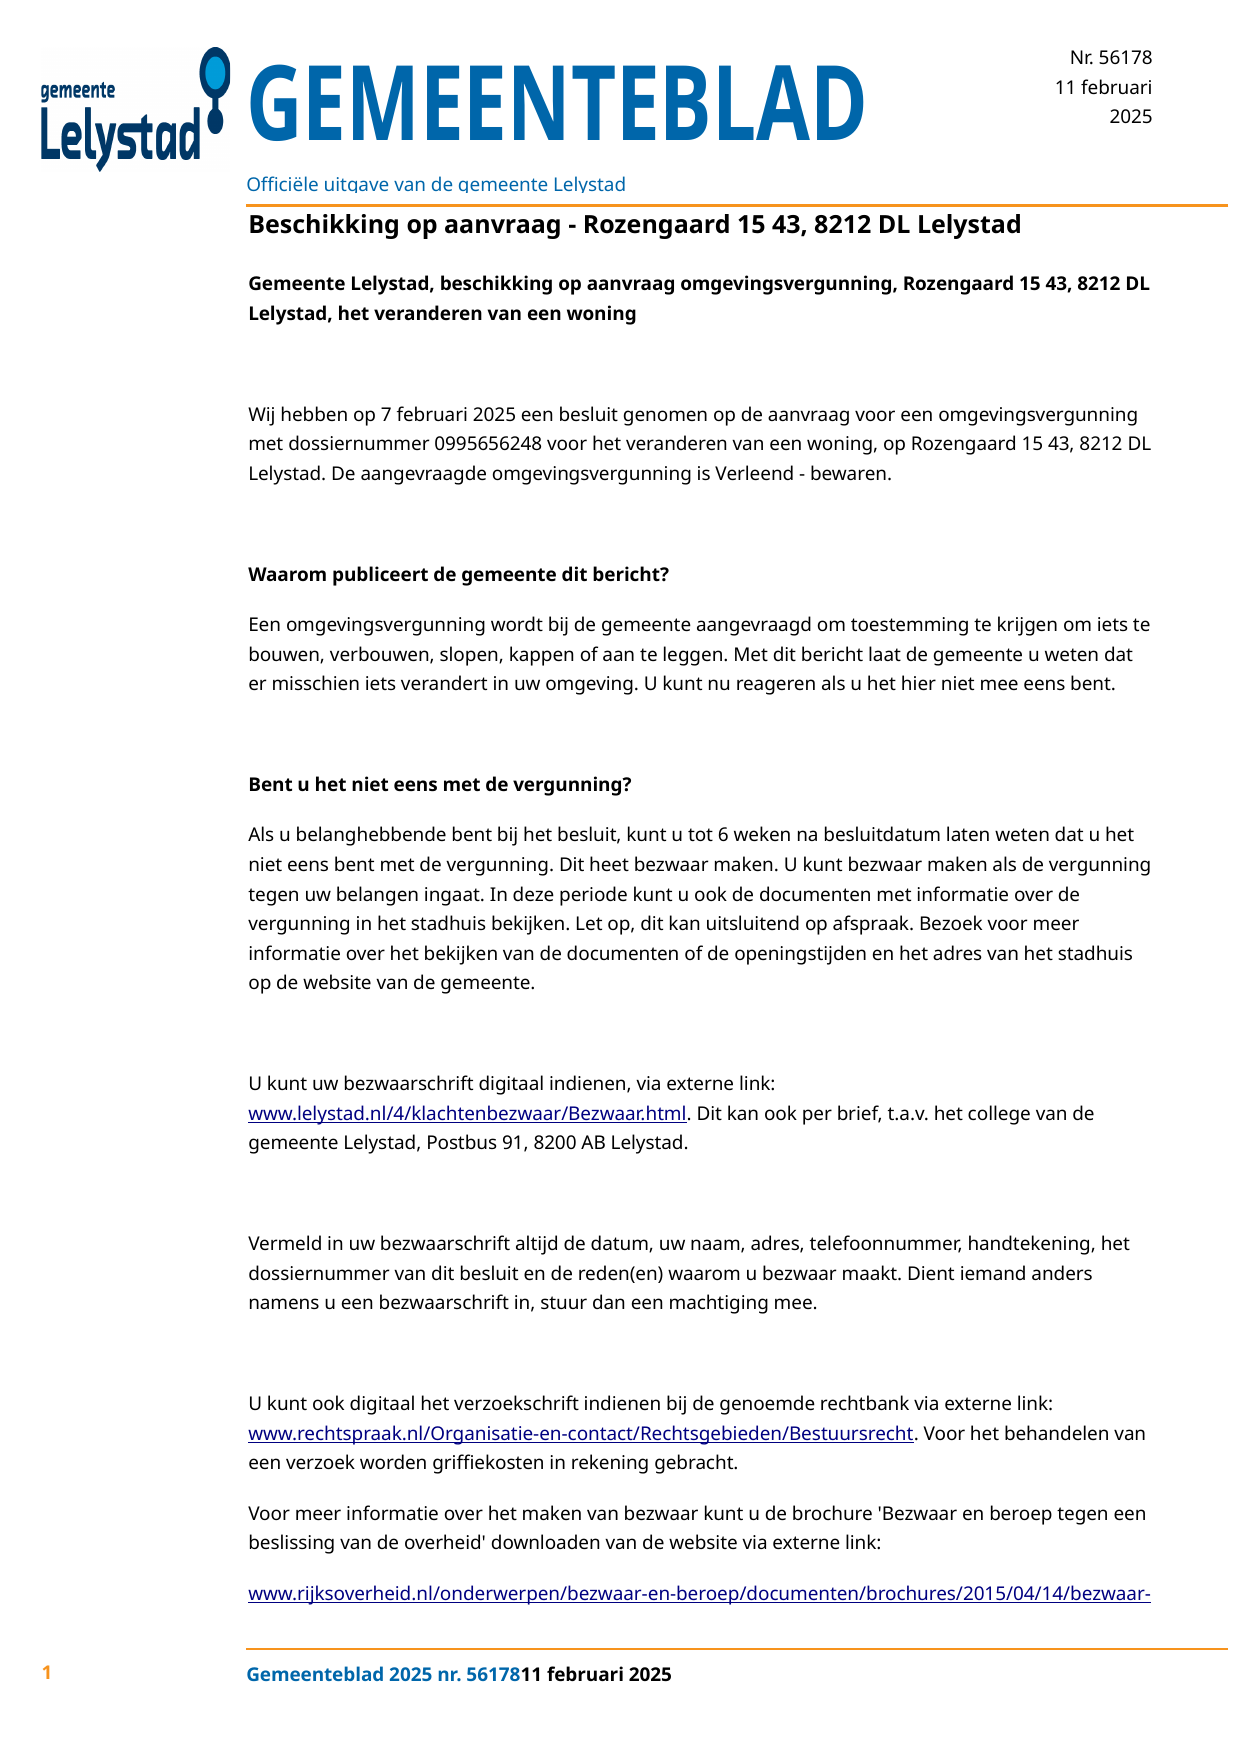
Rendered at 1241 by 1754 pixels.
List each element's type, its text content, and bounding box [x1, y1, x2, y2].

picture [41, 47, 231, 172]
text Voor meer informatie over het maken van bezwaar kunt u de brochure 'Bezwaar en beroep tegen een beslissing van de overheid' downloaden van de website via externe link: [248, 1500, 1152, 1555]
text Een omgevingsvergunning wordt bij de gemeente aangevraagd om toestemming te krijgen om iets te bouwen, verbouwen, slopen, kappen of aan te leggen. Met dit bericht laat de gemeente u weten dat er misschien iets verandert in uw omgeving. U kunt nu reageren als u het hier niet mee eens bent. [248, 611, 1152, 696]
text U kunt ook digitaal het verzoekschrift indienen bij de genoemde rechtbank via externe link: www.rechtspraak.nl/Organisatie-en-contact/Rechtsgebieden/Bestuursrecht. Voor het behandelen van een verzoek worden griffiekosten in rekening gebracht. [248, 1390, 1152, 1475]
text Vermeld in uw bezwaarschrift altijd de datum, uw naam, adres, telefoonnummer, handtekening, het dossiernummer van dit besluit en de reden(en) waarom u bezwaar maakt. Dient iemand anders namens u een bezwaarschrift in, stuur dan een machtiging mee. [248, 1230, 1152, 1315]
text Gemeente Lelystad, beschikking op aanvraag omgevingsvergunning, Rozengaard 15 43, 8212 DL Lelystad, het veranderen van een woning [248, 270, 1152, 326]
text Als u belanghebbende bent bij het besluit, kunt u tot 6 weken na besluitdatum laten weten dat u het niet eens bent met de vergunning. Dit heet bezwaar maken. U kunt bezwaar maken als de vergunning tegen uw belangen ingaat. In deze periode kunt u ook de documenten met informatie over de vergunning in het stadhuis bekijken. Let op, dit kan uitsluitend op afspraak. Bezoek voor meer informatie over het bekijken van de documenten of de openingstijden en het adres van het stadhuis op de website van de gemeente. [248, 822, 1152, 995]
text www.rijksoverheid.nl/onderwerpen/bezwaar-en-beroep/documenten/brochures/2015/04/14/bezwaar- [248, 1580, 1152, 1606]
text Bent u het niet eens met de vergunning? [248, 771, 1152, 797]
text Waarom publiceert de gemeente dit bericht? [248, 561, 1152, 586]
text Beschikking op aanvraag - Rozengaard 15 43, 8212 DL Lelystad [248, 207, 1152, 241]
text U kunt uw bezwaarschrift digitaal indienen, via externe link: www.lelystad.nl/4/klachtenbezwaar/Bezwaar.html. Dit kan ook per brief, t.a.v. het college van de gemeente Lelystad, Postbus 91, 8200 AB Lelystad. [248, 1070, 1152, 1155]
text Wij hebben op 7 februari 2025 een besluit genomen op de aanvraag voor een omgevingsvergunning met dossiernummer 0995656248 voor het veranderen van een woning, op Rozengaard 15 43, 8212 DL Lelystad. De aangevraagde omgevingsvergunning is Verleend - bewaren. [248, 401, 1152, 486]
